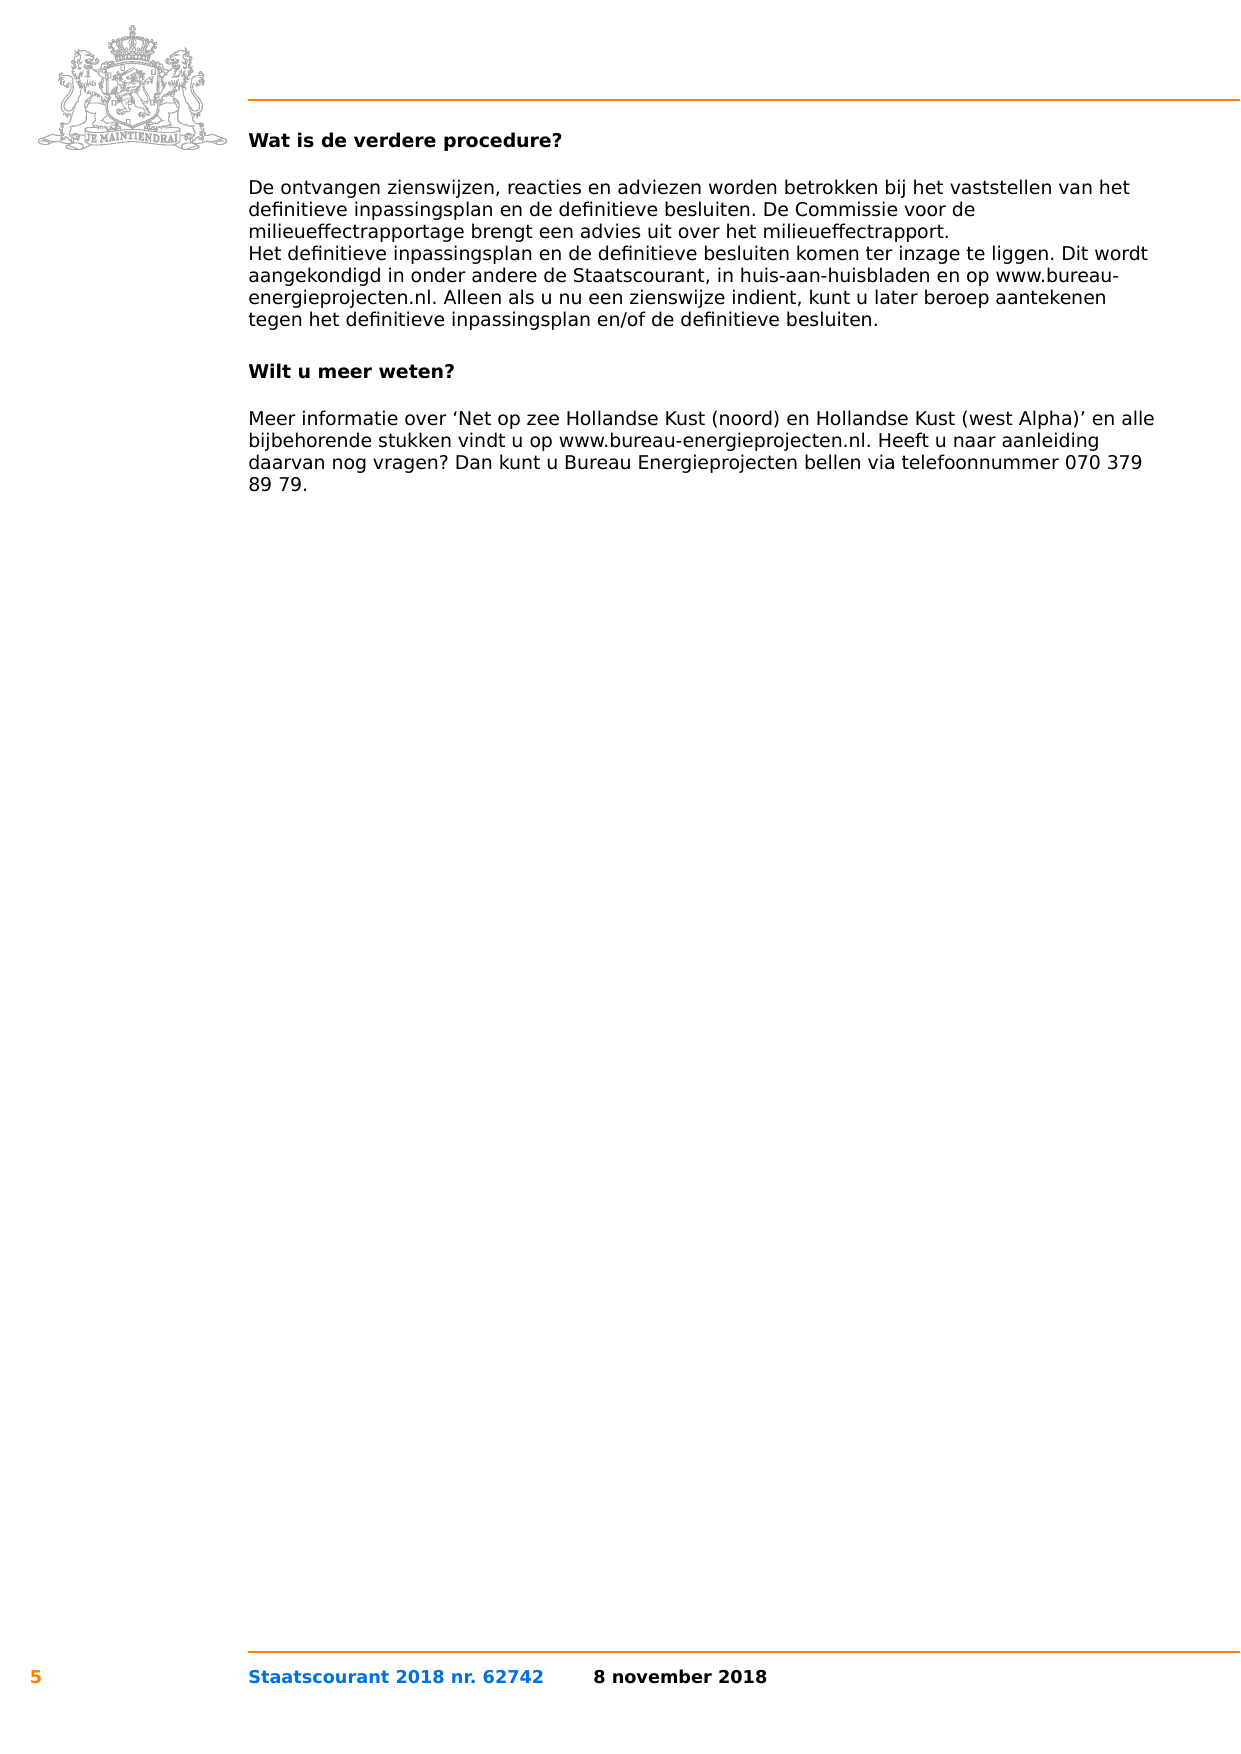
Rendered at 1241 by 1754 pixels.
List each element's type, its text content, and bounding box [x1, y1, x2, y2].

text De ontvangen zienswijzen, reacties en adviezen worden betrokken bij het vaststellen van het definitieve inpassingsplan en de definitieve besluiten. De Commissie voor de milieueffectrapportage brengt een advies uit over het milieueffectrapport. [248, 177, 1163, 243]
picture [38, 25, 227, 150]
subtitle Wat is de verdere procedure? [248, 130, 1163, 152]
subtitle Wilt u meer weten? [248, 361, 1163, 383]
text Het definitieve inpassingsplan en de definitieve besluiten komen ter inzage te liggen. Dit wordt aangekondigd in onder andere de Staatscourant, in huis-aan-huisbladen en op www.bureau-energieprojecten.nl. Alleen als u nu een zienswijze indient, kunt u later beroep aantekenen tegen het definitieve inpassingsplan en/of de definitieve besluiten. [248, 243, 1163, 331]
text Meer informatie over ‘Net op zee Hollandse Kust (noord) en Hollandse Kust (west Alpha)’ en alle bijbehorende stukken vindt u op www.bureau-energieprojecten.nl. Heeft u naar aanleiding daarvan nog vragen? Dan kunt u Bureau Energieprojecten bellen via telefoonnummer 070 379 89 79. [248, 408, 1163, 496]
